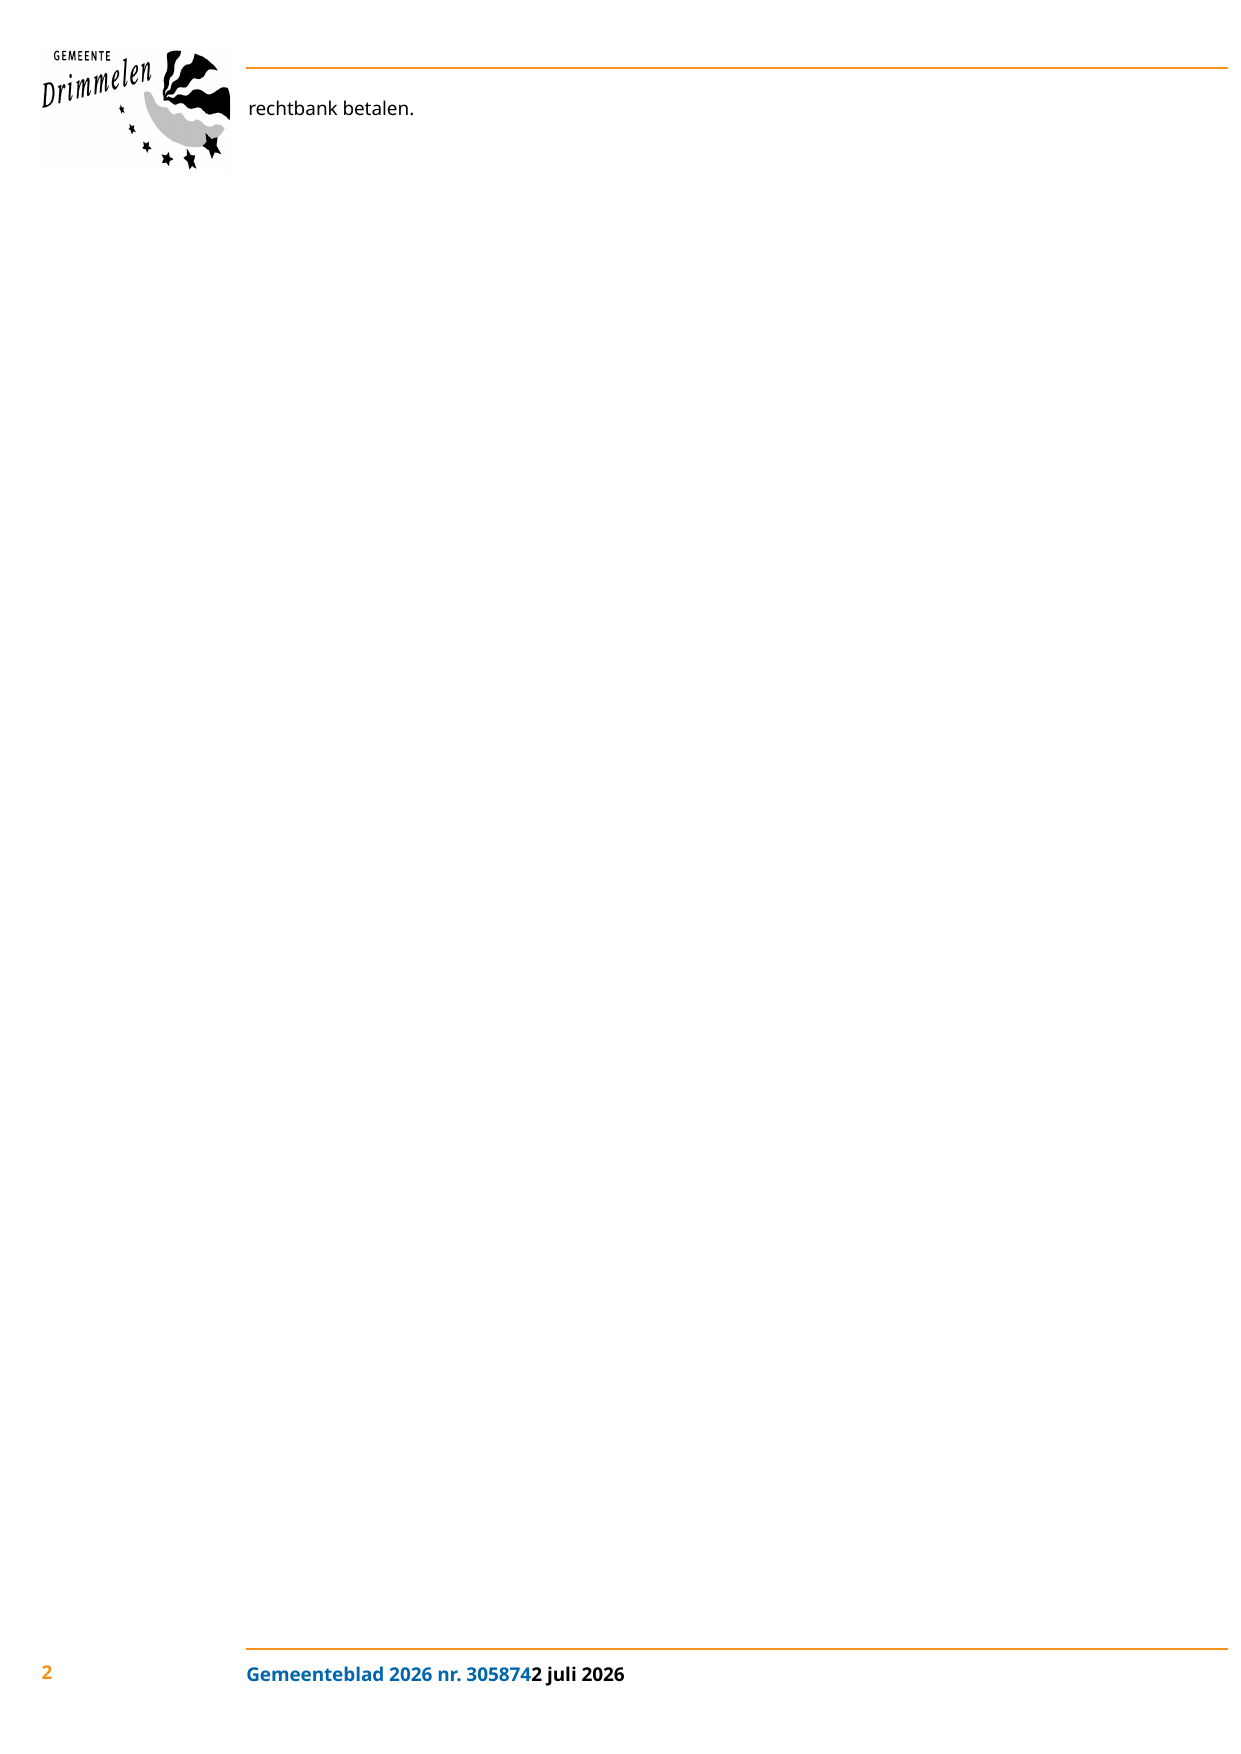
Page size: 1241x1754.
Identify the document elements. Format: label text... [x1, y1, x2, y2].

text rechtbank betalen. [248, 95, 1152, 121]
picture [41, 47, 231, 172]
